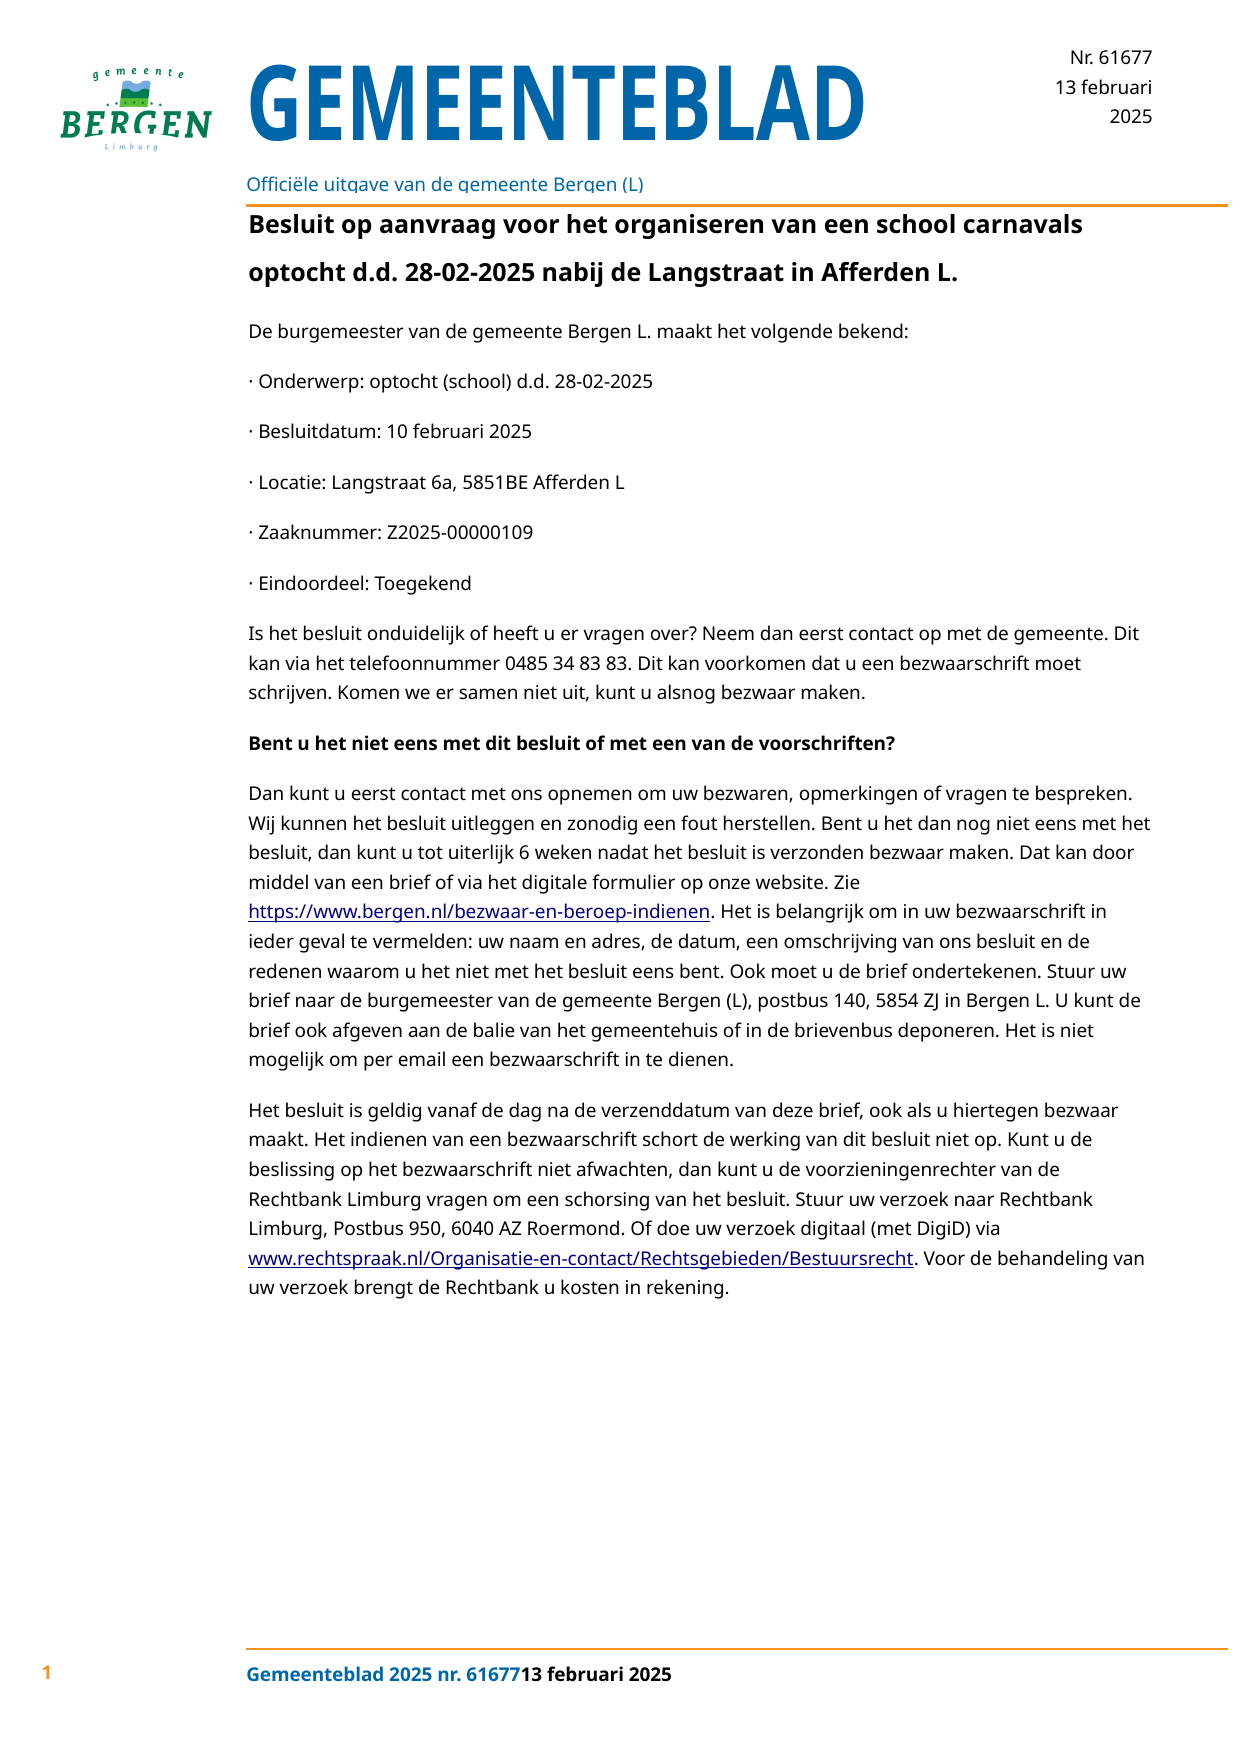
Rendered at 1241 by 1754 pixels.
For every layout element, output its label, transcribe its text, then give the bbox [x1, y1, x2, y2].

text De burgemeester van de gemeente Bergen L. maakt het volgende bekend: [248, 318, 1152, 344]
text Het besluit is geldig vanaf de dag na de verzenddatum van deze brief, ook als u hiertegen bezwaar maakt. Het indienen van een bezwaarschrift schort de werking van dit besluit niet op. Kunt u de beslissing op het bezwaarschrift niet afwachten, dan kunt u de voorzieningenrechter van de Rechtbank Limburg vragen om een schorsing van het besluit. Stuur uw verzoek naar Rechtbank Limburg, Postbus 950, 6040 AZ Roermond. Of doe uw verzoek digitaal (met DigiD) via www.rechtspraak.nl/Organisatie-en-contact/Rechtsgebieden/Bestuursrecht. Voor de behandeling van uw verzoek brengt de Rechtbank u kosten in rekening. [248, 1097, 1152, 1300]
picture [41, 47, 231, 172]
text Dan kunt u eerst contact met ons opnemen om uw bezwaren, opmerkingen of vragen te bespreken. Wij kunnen het besluit uitleggen en zonodig een fout herstellen. Bent u het dan nog niet eens met het besluit, dan kunt u tot uiterlijk 6 weken nadat het besluit is verzonden bezwaar maken. Dat kan door middel van een brief of via het digitale formulier op onze website. Zie https://www.bergen.nl/bezwaar-en-beroep-indienen. Het is belangrijk om in uw bezwaarschrift in ieder geval te vermelden: uw naam en adres, de datum, een omschrijving van ons besluit en de redenen waarom u het niet met het besluit eens bent. Ook moet u de brief ondertekenen. Stuur uw brief naar de burgemeester van de gemeente Bergen (L), postbus 140, 5854 ZJ in Bergen L. U kunt de brief ook afgeven aan de balie van het gemeentehuis of in de brievenbus deponeren. Het is niet mogelijk om per email een bezwaarschrift in te dienen. [248, 780, 1152, 1072]
text · Zaaknummer: Z2025-00000109 [248, 519, 1152, 545]
text · Onderwerp: optocht (school) d.d. 28-02-2025 [248, 368, 1152, 394]
text Besluit op aanvraag voor het organiseren van een school carnavals optocht d.d. 28-02-2025 nabij de Langstraat in Afferden L. [248, 207, 1152, 288]
text Bent u het niet eens met dit besluit of met een van de voorschriften? [248, 730, 1152, 756]
text · Besluitdatum: 10 februari 2025 [248, 419, 1152, 444]
text · Locatie: Langstraat 6a, 5851BE Afferden L [248, 469, 1152, 495]
text Is het besluit onduidelijk of heeft u er vragen over? Neem dan eerst contact op met de gemeente. Dit kan via het telefoonnummer 0485 34 83 83. Dit kan voorkomen dat u een bezwaarschrift moet schrijven. Komen we er samen niet uit, kunt u alsnog bezwaar maken. [248, 620, 1152, 705]
text · Eindoordeel: Toegekend [248, 570, 1152, 596]
